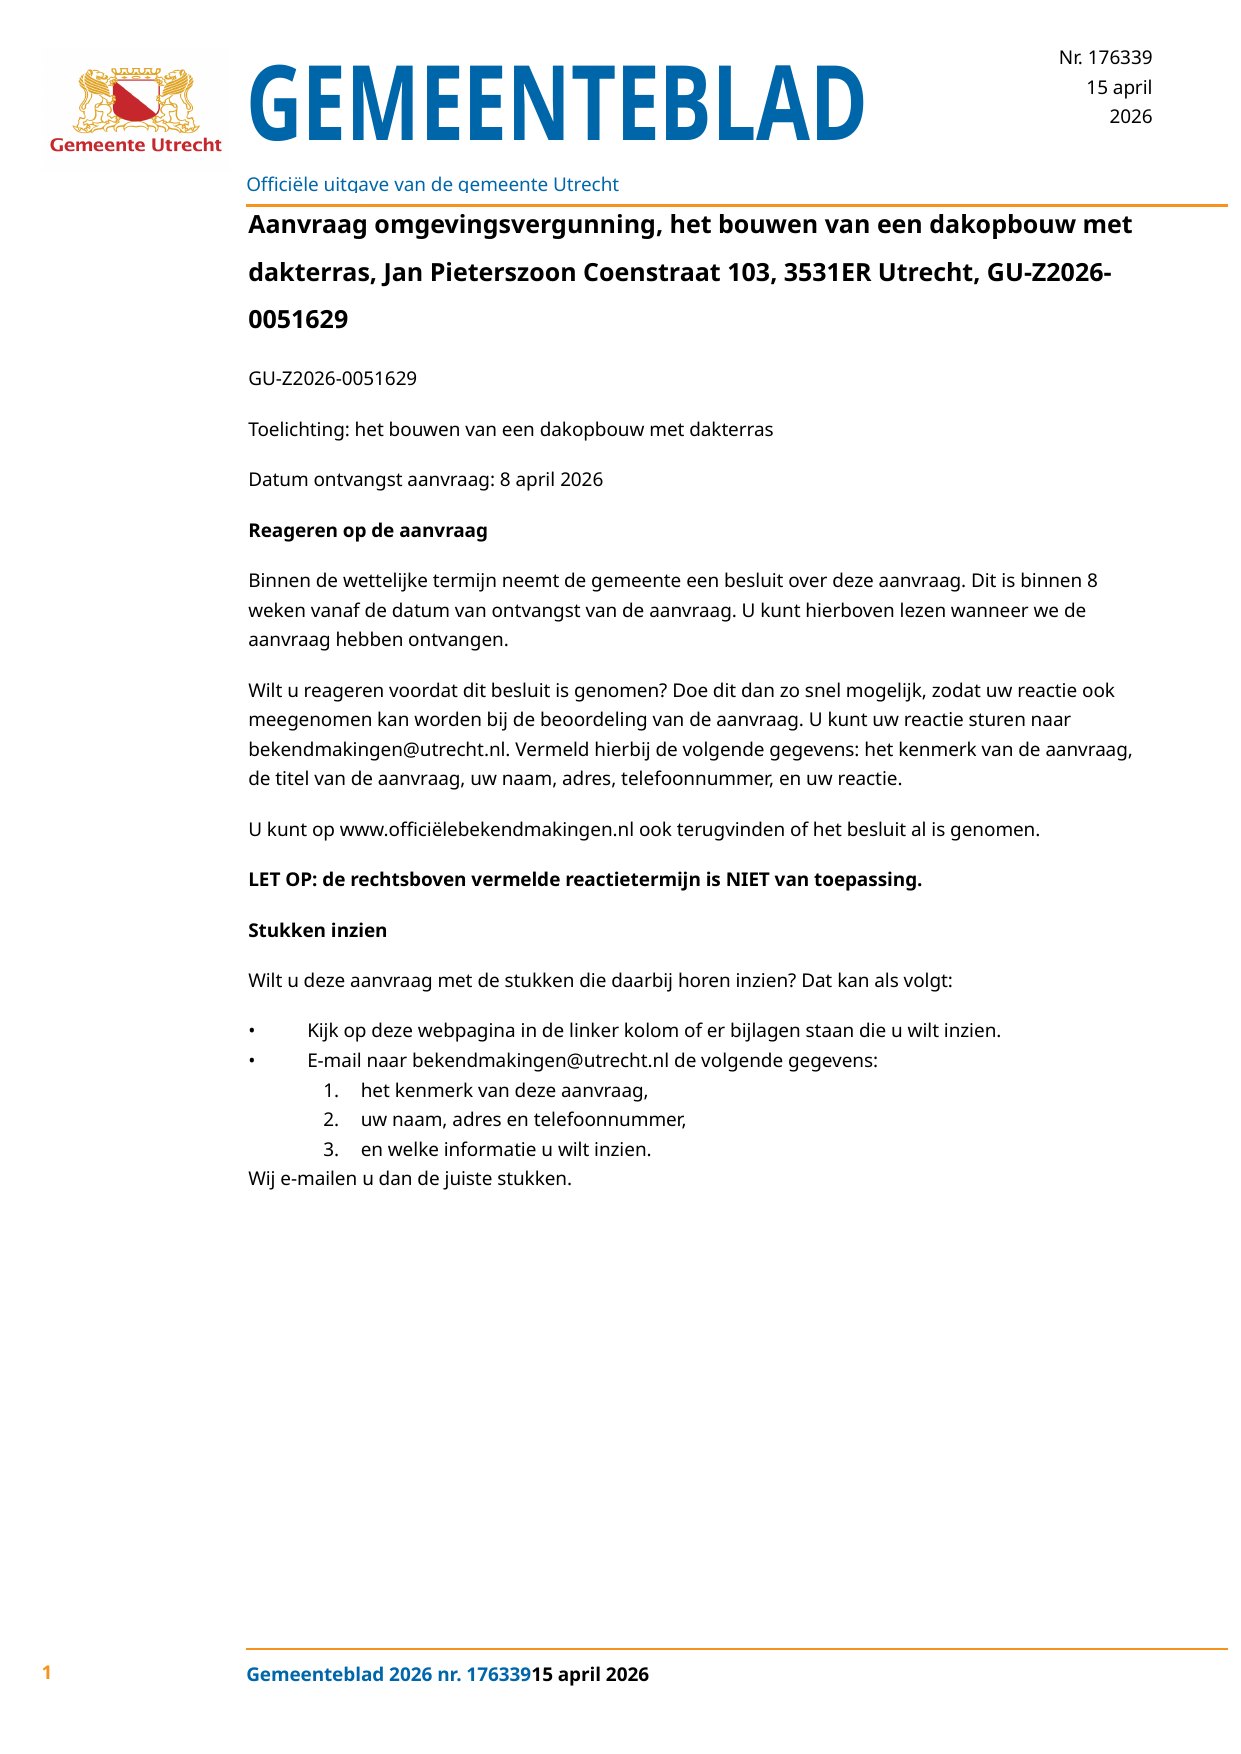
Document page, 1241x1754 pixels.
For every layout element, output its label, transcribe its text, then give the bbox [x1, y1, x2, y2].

text Toelichting: het bouwen van een dakopbouw met dakterras [248, 416, 1152, 442]
text Reageren op de aanvraag [248, 517, 1152, 542]
text U kunt op www.officiëlebekendmakingen.nl ook terugvinden of het besluit al is genomen. [248, 816, 1152, 842]
list uw naam, adres en telefoonnummer, [323, 1106, 1152, 1132]
list Kijk op deze webpagina in de linker kolom of er bijlagen staan die u wilt inzien. [248, 1018, 1152, 1043]
list E-mail naar bekendmakingen@utrecht.nl de volgende gegevens: [248, 1047, 1152, 1073]
picture [41, 47, 231, 172]
text Aanvraag omgevingsvergunning, het bouwen van een dakopbouw met dakterras, Jan Pieterszoon Coenstraat 103, 3531ER Utrecht, GU-Z2026-0051629 [248, 207, 1152, 336]
text Wij e-mailen u dan de juiste stukken. [248, 1166, 1152, 1191]
text GU-Z2026-0051629 [248, 366, 1152, 391]
list en welke informatie u wilt inzien. [323, 1136, 1152, 1162]
text Stukken inzien [248, 917, 1152, 942]
text Wilt u deze aanvraag met de stukken die daarbij horen inzien? Dat kan als volgt: [248, 967, 1152, 993]
text Datum ontvangst aanvraag: 8 april 2026 [248, 466, 1152, 492]
text LET OP: de rechtsboven vermelde reactietermijn is NIET van toepassing. [248, 866, 1152, 892]
text Binnen de wettelijke termijn neemt de gemeente een besluit over deze aanvraag. Dit is binnen 8 weken vanaf de datum van ontvangst van de aanvraag. U kunt hierboven lezen wanneer we de aanvraag hebben ontvangen. [248, 567, 1152, 652]
list het kenmerk van deze aanvraag, [323, 1077, 1152, 1102]
text Wilt u reageren voordat dit besluit is genomen? Doe dit dan zo snel mogelijk, zodat uw reactie ook meegenomen kan worden bij de beoordeling van de aanvraag. U kunt uw reactie sturen naar bekendmakingen@utrecht.nl. Vermeld hierbij de volgende gegevens: het kenmerk van de aanvraag, de titel van de aanvraag, uw naam, adres, telefoonnummer, en uw reactie. [248, 677, 1152, 791]
